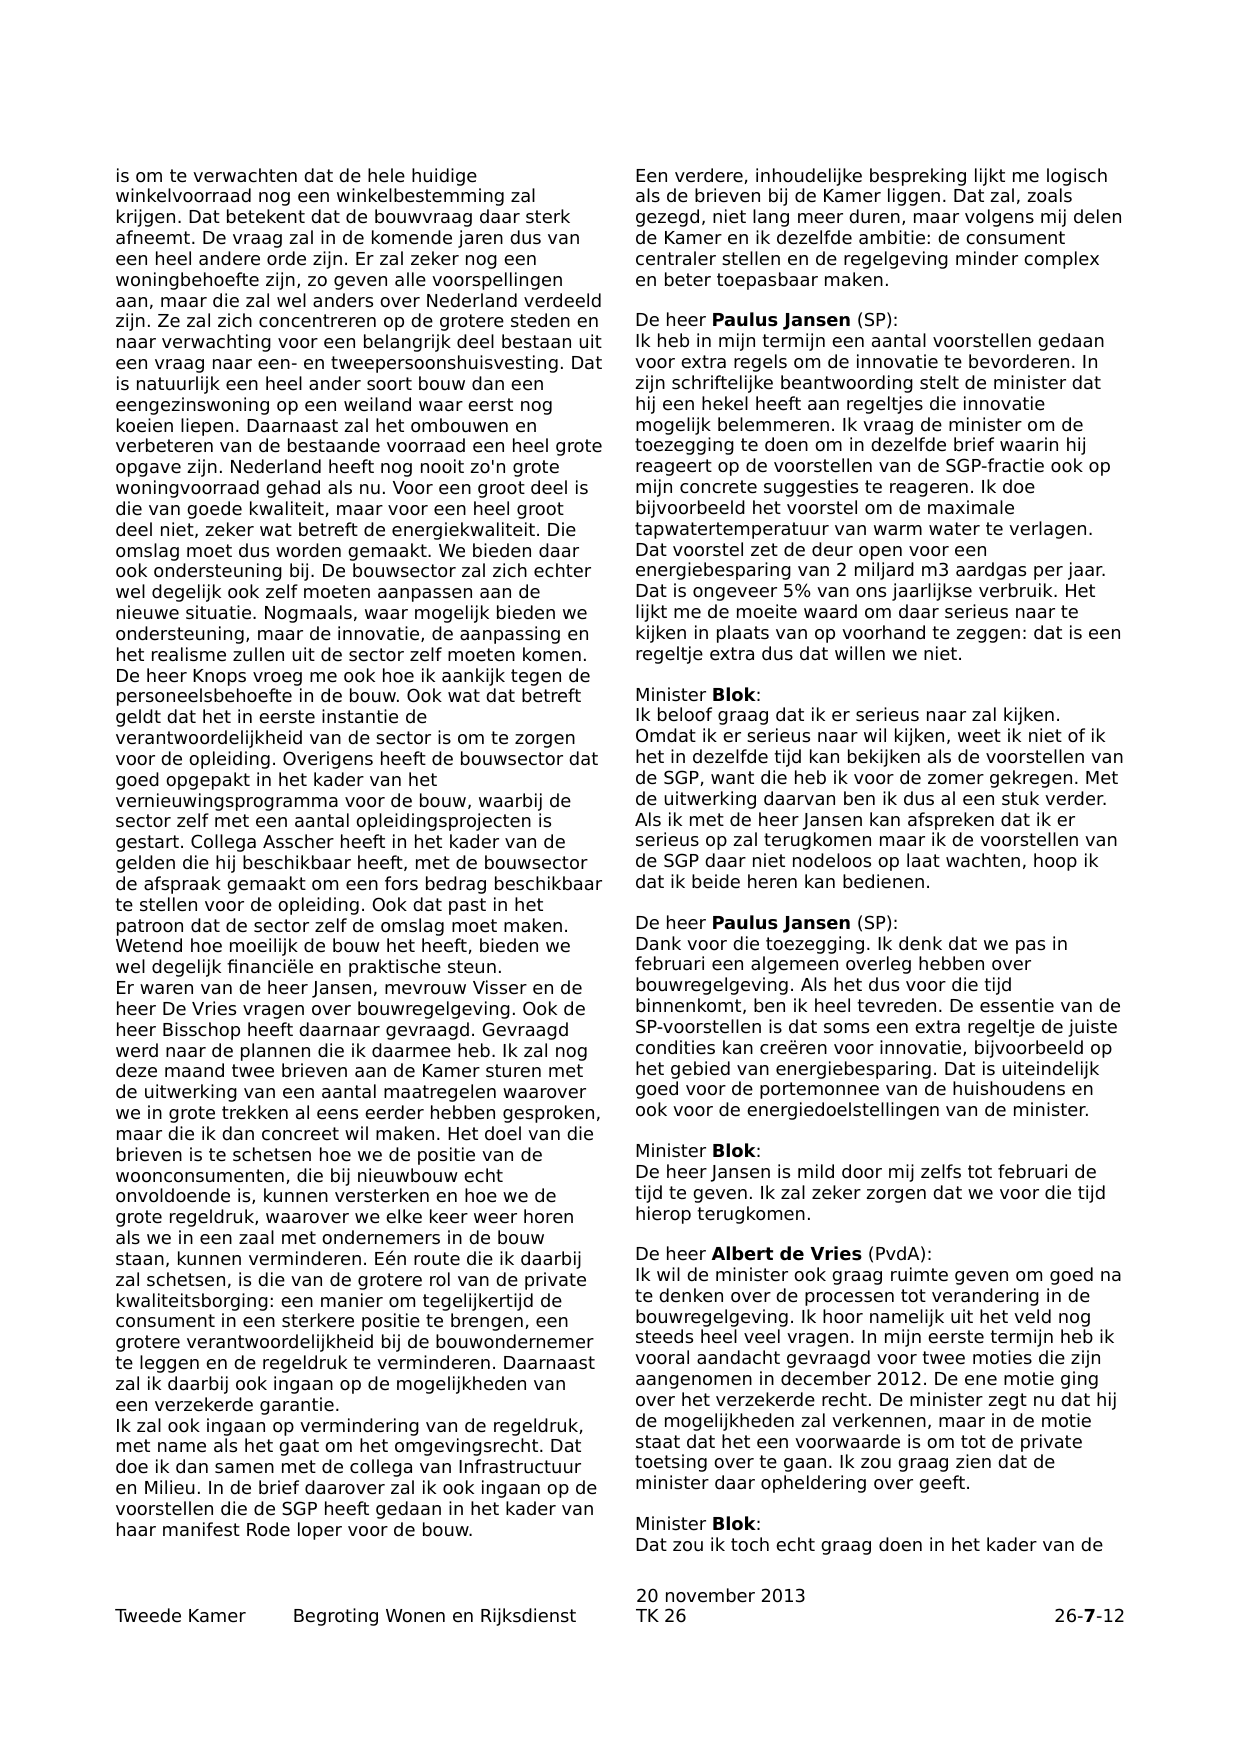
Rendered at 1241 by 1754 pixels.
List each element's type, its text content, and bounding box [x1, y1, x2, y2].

text Minister Blok: [635, 684, 1125, 705]
text Dank voor die toezegging. Ik denk dat we pas in februari een algemeen overleg hebben over bouwregelgeving. Als het dus voor die tijd binnenkomt, ben ik heel tevreden. De essentie van de SP-voorstellen is dat soms een extra regeltje de juiste condities kan creëren voor innovatie, bijvoorbeeld op het gebied van energiebesparing. Dat is uiteindelijk goed voor de portemonnee van de huishoudens en ook voor de energiedoelstellingen van de minister. [635, 933, 1125, 1121]
text Minister Blok: [635, 1514, 1125, 1535]
text Dat zou ik toch echt graag doen in het kader van de [635, 1535, 1125, 1556]
text De heer Jansen is mild door mij zelfs tot februari de tijd te geven. Ik zal zeker zorgen dat we voor die tijd hierop terugkomen. [635, 1162, 1125, 1224]
text De heer Knops vroeg me ook hoe ik aankijk tegen de personeelsbehoefte in de bouw. Ook wat dat betreft geldt dat het in eerste instantie de verantwoordelijkheid van de sector is om te zorgen voor de opleiding. Overigens heeft de bouwsector dat goed opgepakt in het kader van het vernieuwingsprogramma voor de bouw, waarbij de sector zelf met een aantal opleidingsprojecten is gestart. Collega Asscher heeft in het kader van de gelden die hij beschikbaar heeft, met de bouwsector de afspraak gemaakt om een fors bedrag beschikbaar te stellen voor de opleiding. Ook dat past in het patroon dat de sector zelf de omslag moet maken. Wetend hoe moeilijk de bouw het heeft, bieden we wel degelijk financiële en praktische steun. [115, 665, 605, 978]
text De heer Paulus Jansen (SP): [635, 310, 1125, 331]
text Er waren van de heer Jansen, mevrouw Visser en de heer De Vries vragen over bouwregelgeving. Ook de heer Bisschop heeft daarnaar gevraagd. Gevraagd werd naar de plannen die ik daarmee heb. Ik zal nog deze maand twee brieven aan de Kamer sturen met de uitwerking van een aantal maatregelen waarover we in grote trekken al eens eerder hebben gesproken, maar die ik dan concreet wil maken. Het doel van die brieven is te schetsen hoe we de positie van de woonconsumenten, die bij nieuwbouw echt onvoldoende is, kunnen versterken en hoe we de grote regeldruk, waarover we elke keer weer horen als we in een zaal met ondernemers in de bouw staan, kunnen verminderen. Eén route die ik daarbij zal schetsen, is die van de grotere rol van de private kwaliteitsborging: een manier om tegelijkertijd de consument in een sterkere positie te brengen, een grotere verantwoordelijkheid bij de bouwondernemer te leggen en de regeldruk te verminderen. Daarnaast zal ik daarbij ook ingaan op de mogelijkheden van een verzekerde garantie. [115, 978, 605, 1415]
text is om te verwachten dat de hele huidige winkelvoorraad nog een winkelbestemming zal krijgen. Dat betekent dat de bouwvraag daar sterk afneemt. De vraag zal in de komende jaren dus van een heel andere orde zijn. Er zal zeker nog een woningbehoefte zijn, zo geven alle voorspellingen aan, maar die zal wel anders over Nederland verdeeld zijn. Ze zal zich concentreren op de grotere steden en naar verwachting voor een belangrijk deel bestaan uit een vraag naar een- en tweepersoonshuisvesting. Dat is natuurlijk een heel ander soort bouw dan een eengezinswoning op een weiland waar eerst nog koeien liepen. Daarnaast zal het ombouwen en verbeteren van de bestaande voorraad een heel grote opgave zijn. Nederland heeft nog nooit zo'n grote woningvoorraad gehad als nu. Voor een groot deel is die van goede kwaliteit, maar voor een heel groot deel niet, zeker wat betreft de energiekwaliteit. Die omslag moet dus worden gemaakt. We bieden daar ook ondersteuning bij. De bouwsector zal zich echter wel degelijk ook zelf moeten aanpassen aan de nieuwe situatie. Nogmaals, waar mogelijk bieden we ondersteuning, maar de innovatie, de aanpassing en het realisme zullen uit de sector zelf moeten komen. [115, 165, 605, 665]
text Minister Blok: [635, 1141, 1125, 1162]
text Ik heb in mijn termijn een aantal voorstellen gedaan voor extra regels om de innovatie te bevorderen. In zijn schriftelijke beantwoording stelt de minister dat hij een hekel heeft aan regeltjes die innovatie mogelijk belemmeren. Ik vraag de minister om de toezegging te doen om in dezelfde brief waarin hij reageert op de voorstellen van de SGP-fractie ook op mijn concrete suggesties te reageren. Ik doe bijvoorbeeld het voorstel om de maximale tapwatertemperatuur van warm water te verlagen. Dat voorstel zet de deur open voor een energiebesparing van 2 miljard m3 aardgas per jaar. Dat is ongeveer 5% van ons jaarlijkse verbruik. Het lijkt me de moeite waard om daar serieus naar te kijken in plaats van op voorhand te zeggen: dat is een regeltje extra dus dat willen we niet. [635, 331, 1125, 664]
text Een verdere, inhoudelijke bespreking lijkt me logisch als de brieven bij de Kamer liggen. Dat zal, zoals gezegd, niet lang meer duren, maar volgens mij delen de Kamer en ik dezelfde ambitie: de consument centraler stellen en de regelgeving minder complex en beter toepasbaar maken. [635, 165, 1125, 290]
text De heer Albert de Vries (PvdA): [635, 1244, 1125, 1265]
text De heer Paulus Jansen (SP): [635, 913, 1125, 933]
text Ik zal ook ingaan op vermindering van de regeldruk, met name als het gaat om het omgevingsrecht. Dat doe ik dan samen met de collega van Infrastructuur en Milieu. In de brief daarover zal ik ook ingaan op de voorstellen die de SGP heeft gedaan in het kader van haar manifest Rode loper voor de bouw. [115, 1415, 605, 1540]
text Ik beloof graag dat ik er serieus naar zal kijken. Omdat ik er serieus naar wil kijken, weet ik niet of ik het in dezelfde tijd kan bekijken als de voorstellen van de SGP, want die heb ik voor de zomer gekregen. Met de uitwerking daarvan ben ik dus al een stuk verder. Als ik met de heer Jansen kan afspreken dat ik er serieus op zal terugkomen maar ik de voorstellen van de SGP daar niet nodeloos op laat wachten, hoop ik dat ik beide heren kan bedienen. [635, 705, 1125, 893]
text Ik wil de minister ook graag ruimte geven om goed na te denken over de processen tot verandering in de bouwregelgeving. Ik hoor namelijk uit het veld nog steeds heel veel vragen. In mijn eerste termijn heb ik vooral aandacht gevraagd voor twee moties die zijn aangenomen in december 2012. De ene motie ging over het verzekerde recht. De minister zegt nu dat hij de mogelijkheden zal verkennen, maar in de motie staat dat het een voorwaarde is om tot de private toetsing over te gaan. Ik zou graag zien dat de minister daar opheldering over geeft. [635, 1265, 1125, 1494]
